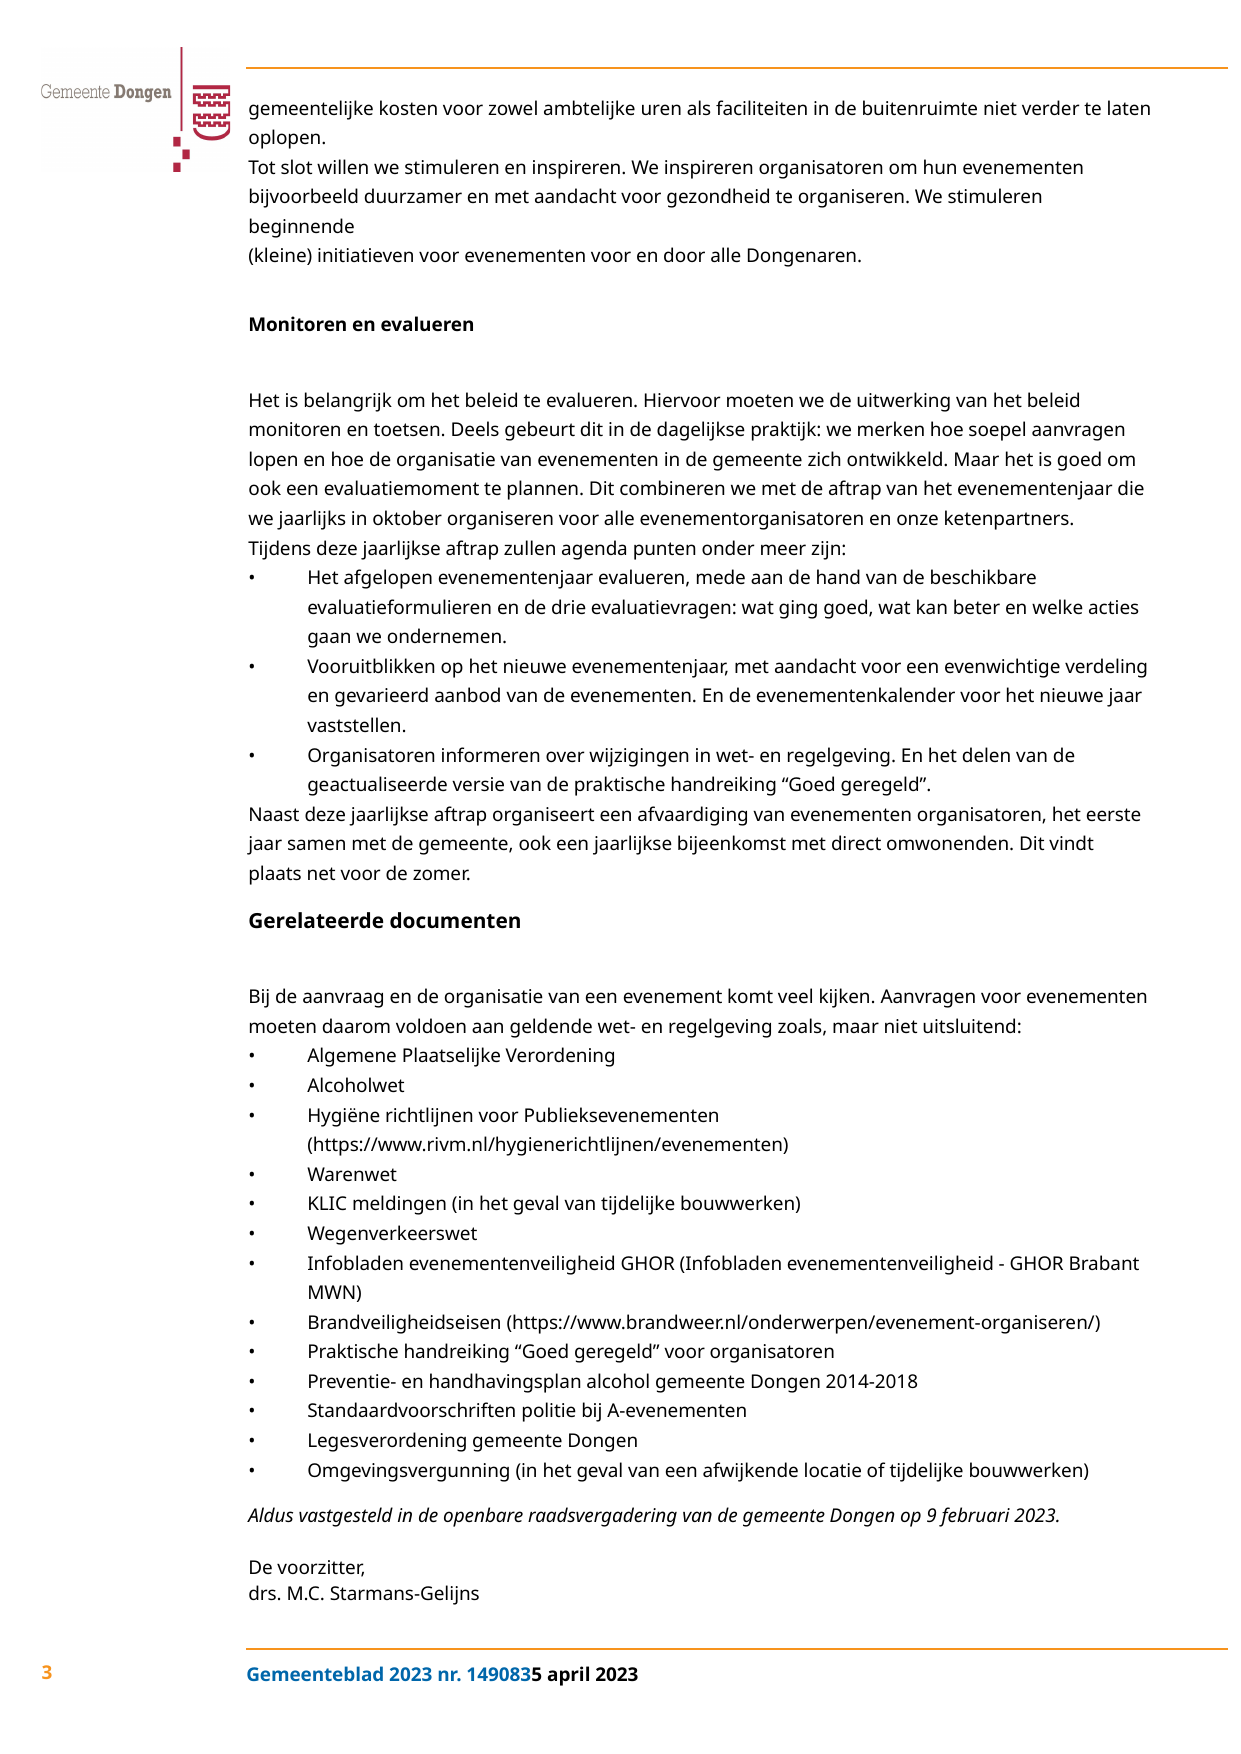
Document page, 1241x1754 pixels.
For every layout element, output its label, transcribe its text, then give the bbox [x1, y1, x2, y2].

list Legesverordening gemeente Dongen [248, 1427, 1152, 1453]
list Alcoholwet [248, 1072, 1152, 1098]
list Algemene Plaatselijke Verordening [248, 1043, 1152, 1068]
list Vooruitblikken op het nieuwe evenementenjaar, met aandacht voor een evenwichtige verdeling en gevarieerd aanbod van de evenementen. En de evenementenkalender voor het nieuwe jaar vaststellen. [248, 653, 1152, 738]
list KLIC meldingen (in het geval van tijdelijke bouwwerken) [248, 1191, 1152, 1216]
list Warenwet [248, 1161, 1152, 1187]
list Hygiëne richtlijnen voor Publieksevenementen (https://www.rivm.nl/hygienerichtlijnen/evenementen) [248, 1102, 1152, 1157]
list Infobladen evenementenveiligheid GHOR (Infobladen evenementenveiligheid - GHOR Brabant MWN) [248, 1250, 1152, 1305]
list Het afgelopen evenementenjaar evalueren, mede aan de hand van de beschikbare evaluatieformulieren en de drie evaluatievragen: wat ging goed, wat kan beter en welke acties gaan we ondernemen. [248, 564, 1152, 649]
picture [41, 47, 231, 172]
list Praktische handreiking “Goed geregeld” voor organisatoren [248, 1338, 1152, 1364]
text Het is belangrijk om het beleid te evalueren. Hiervoor moeten we de uitwerking van het beleid monitoren en toetsen. Deels gebeurt dit in de dagelijkse praktijk: we merken hoe soepel aanvragen lopen en hoe de organisatie van evenementen in de gemeente zich ontwikkeld. Maar het is goed om ook een evaluatiemoment te plannen. Dit combineren we met de aftrap van het evenementenjaar die we jaarlijks in oktober organiseren voor alle evenementorganisatoren en onze ketenpartners. [248, 387, 1152, 531]
text drs. M.C. Starmans-Gelijns [248, 1580, 1152, 1605]
text Aldus vastgesteld in de openbare raadsvergadering van de gemeente Dongen op 9 februari 2023. [248, 1502, 1152, 1528]
text (kleine) initiatieven voor evenementen voor en door alle Dongenaren. [248, 243, 1152, 268]
text Monitoren en evalueren [248, 309, 1152, 338]
text Bij de aanvraag en de organisatie van een evenement komt veel kijken. Aanvragen voor evenementen moeten daarom voldoen aan geldende wet- en regelgeving zoals, maar niet uitsluitend: [248, 983, 1152, 1039]
text Tot slot willen we stimuleren en inspireren. We inspireren organisatoren om hun evenementen bijvoorbeeld duurzamer en met aandacht voor gezondheid te organiseren. We stimuleren beginnende [248, 154, 1152, 239]
list Organisatoren informeren over wijzigingen in wet- en regelgeving. En het delen van de geactualiseerde versie van de praktische handreiking “Goed geregeld”. [248, 742, 1152, 797]
list Standaardvoorschriften politie bij A-evenementen [248, 1398, 1152, 1423]
text Gerelateerde documenten [248, 906, 1152, 934]
text Tijdens deze jaarlijkse aftrap zullen agenda punten onder meer zijn: [248, 535, 1152, 561]
list Omgevingsvergunning (in het geval van een afwijkende locatie of tijdelijke bouwwerken) [248, 1457, 1152, 1483]
text De voorzitter, [248, 1554, 1152, 1580]
text gemeentelijke kosten voor zowel ambtelijke uren als faciliteiten in de buitenruimte niet verder te laten oplopen. [248, 95, 1152, 150]
list Preventie- en handhavingsplan alcohol gemeente Dongen 2014-2018 [248, 1368, 1152, 1394]
text Naast deze jaarlijkse aftrap organiseert een afvaardiging van evenementen organisatoren, het eerste jaar samen met de gemeente, ook een jaarlijkse bijeenkomst met direct omwonenden. Dit vindt plaats net voor de zomer. [248, 801, 1152, 886]
list Wegenverkeerswet [248, 1220, 1152, 1246]
list Brandveiligheidseisen (https://www.brandweer.nl/onderwerpen/evenement-organiseren/) [248, 1309, 1152, 1335]
